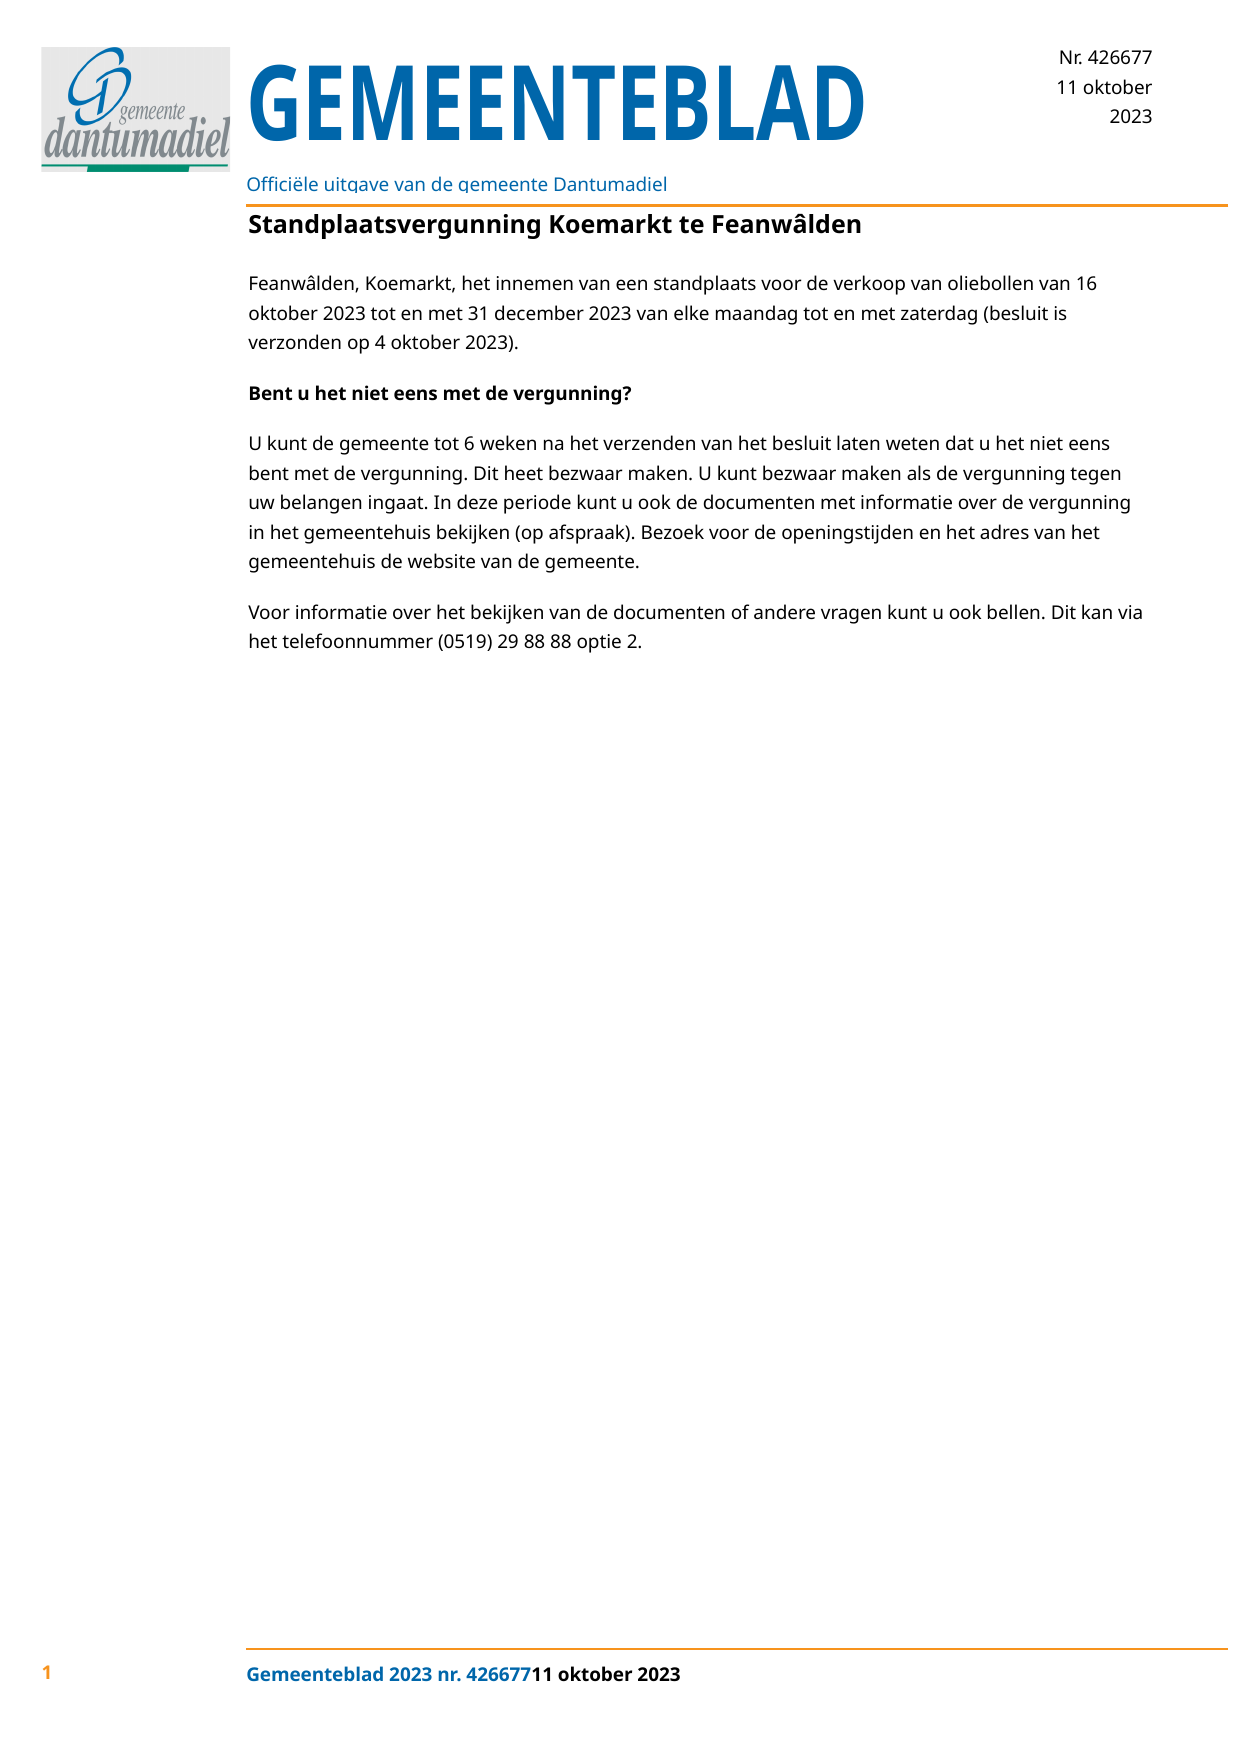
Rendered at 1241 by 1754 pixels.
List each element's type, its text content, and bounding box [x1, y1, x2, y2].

text U kunt de gemeente tot 6 weken na het verzenden van het besluit laten weten dat u het niet eens bent met de vergunning. Dit heet bezwaar maken. U kunt bezwaar maken als de vergunning tegen uw belangen ingaat. In deze periode kunt u ook de documenten met informatie over de vergunning in het gemeentehuis bekijken (op afspraak). Bezoek voor de openingstijden en het adres van het gemeentehuis de website van de gemeente. [248, 430, 1152, 574]
picture [41, 47, 231, 172]
text Voor informatie over het bekijken van de documenten of andere vragen kunt u ook bellen. Dit kan via het telefoonnummer (0519) 29 88 88 optie 2. [248, 599, 1152, 654]
text Bent u het niet eens met de vergunning? [248, 380, 1152, 406]
text Feanwâlden, Koemarkt, het innemen van een standplaats voor de verkoop van oliebollen van 16 oktober 2023 tot en met 31 december 2023 van elke maandag tot en met zaterdag (besluit is verzonden op 4 oktober 2023). [248, 270, 1152, 355]
text Standplaatsvergunning Koemarkt te Feanwâlden [248, 207, 1152, 241]
